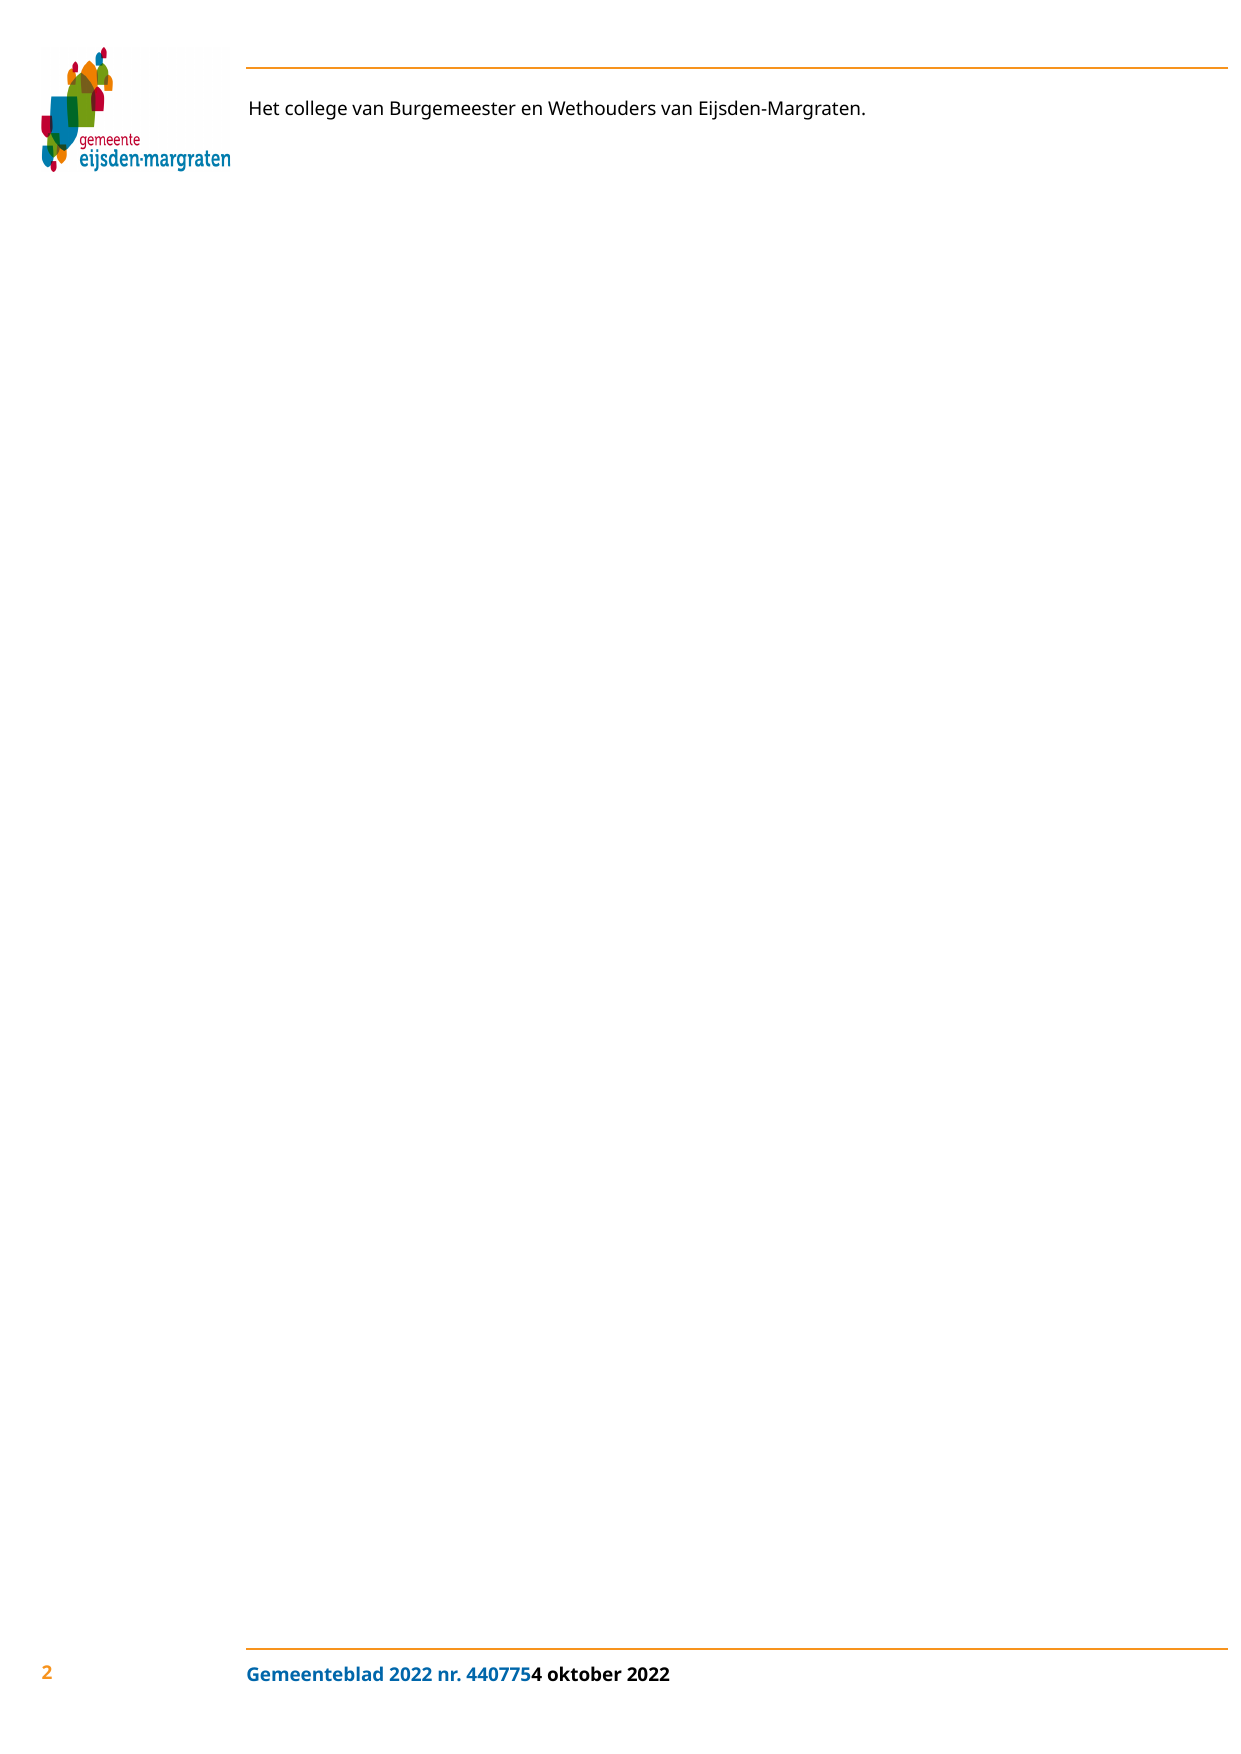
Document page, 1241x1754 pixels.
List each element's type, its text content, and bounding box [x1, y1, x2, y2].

text Het college van Burgemeester en Wethouders van Eijsden-Margraten. [248, 95, 1152, 121]
picture [41, 47, 231, 172]
